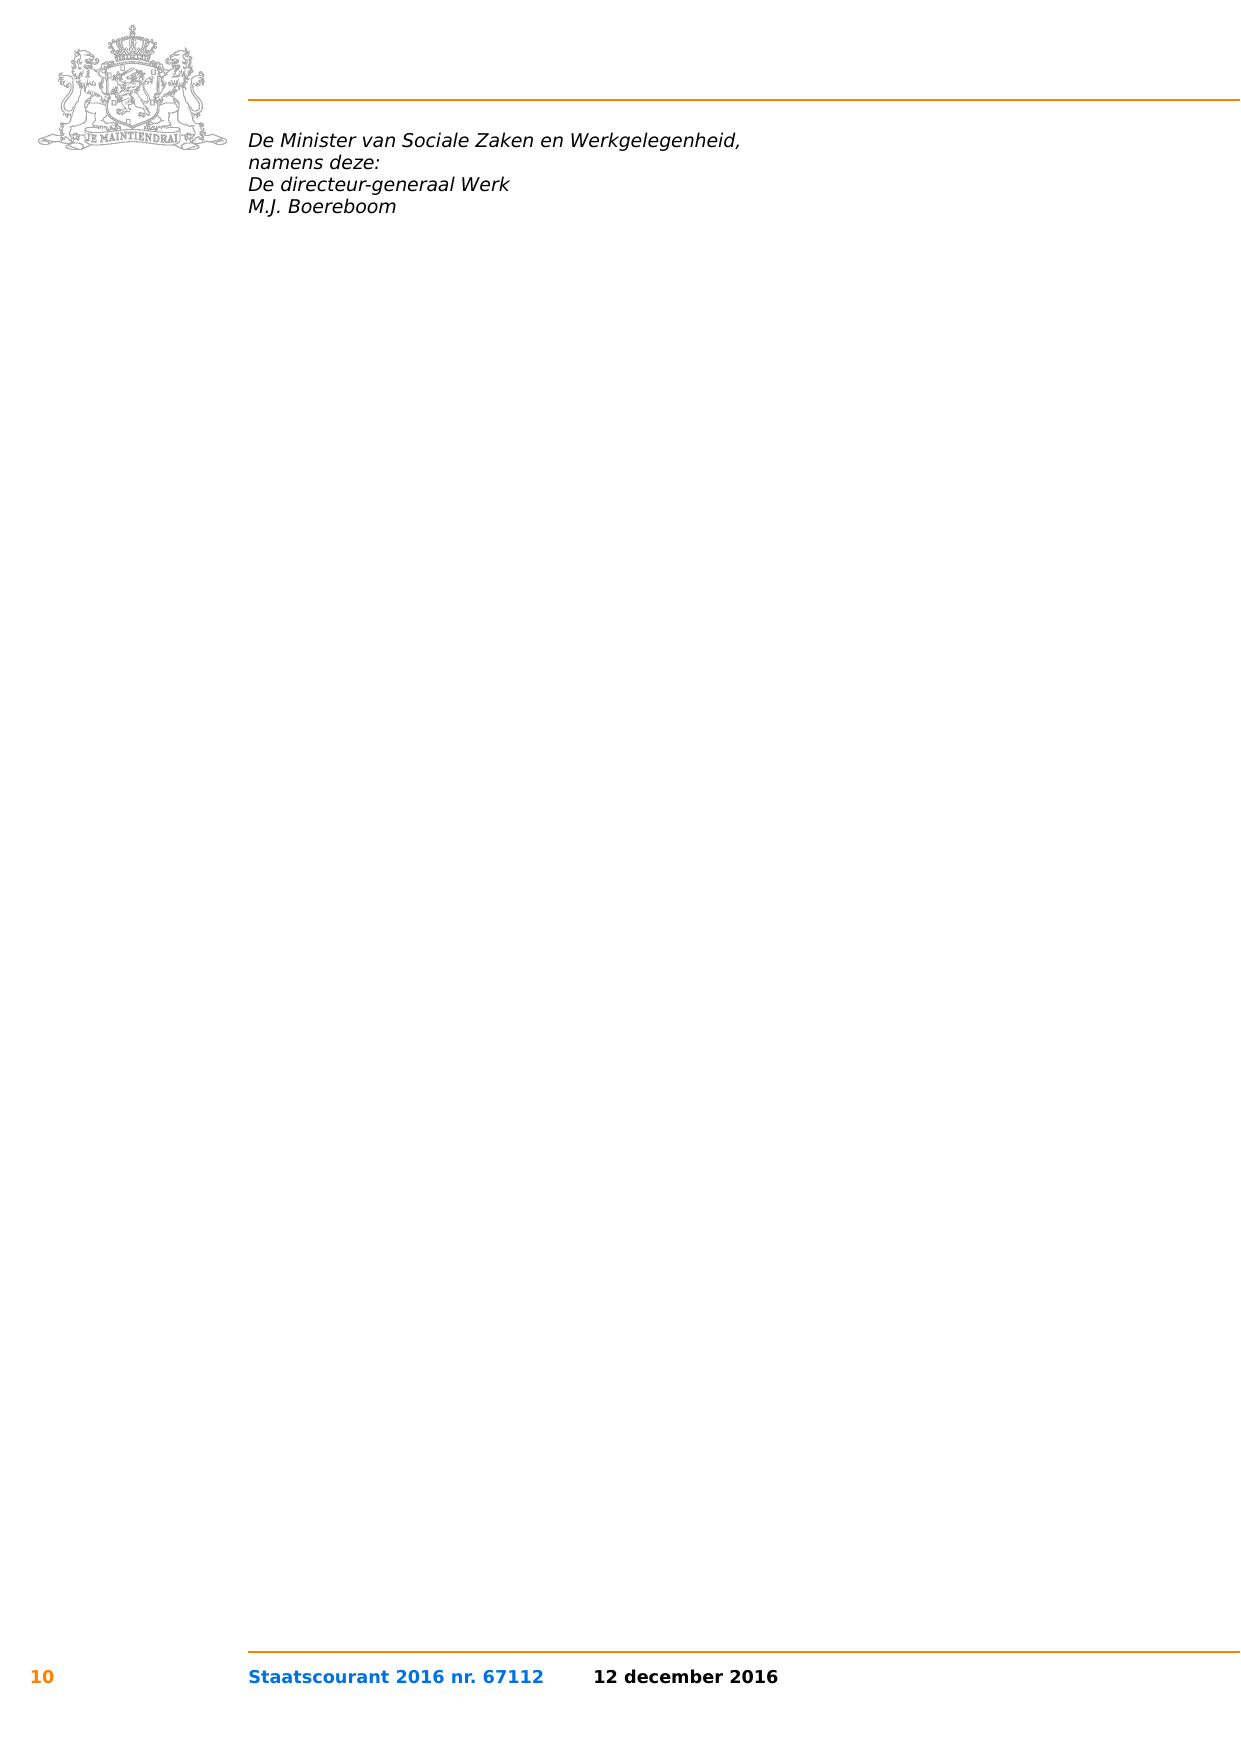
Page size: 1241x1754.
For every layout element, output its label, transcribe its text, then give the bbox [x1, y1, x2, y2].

text De Minister van Sociale Zaken en Werkgelegenheid, namens deze: De directeur-generaal Werk M.J. Boereboom [248, 130, 1163, 218]
picture [38, 25, 227, 150]
